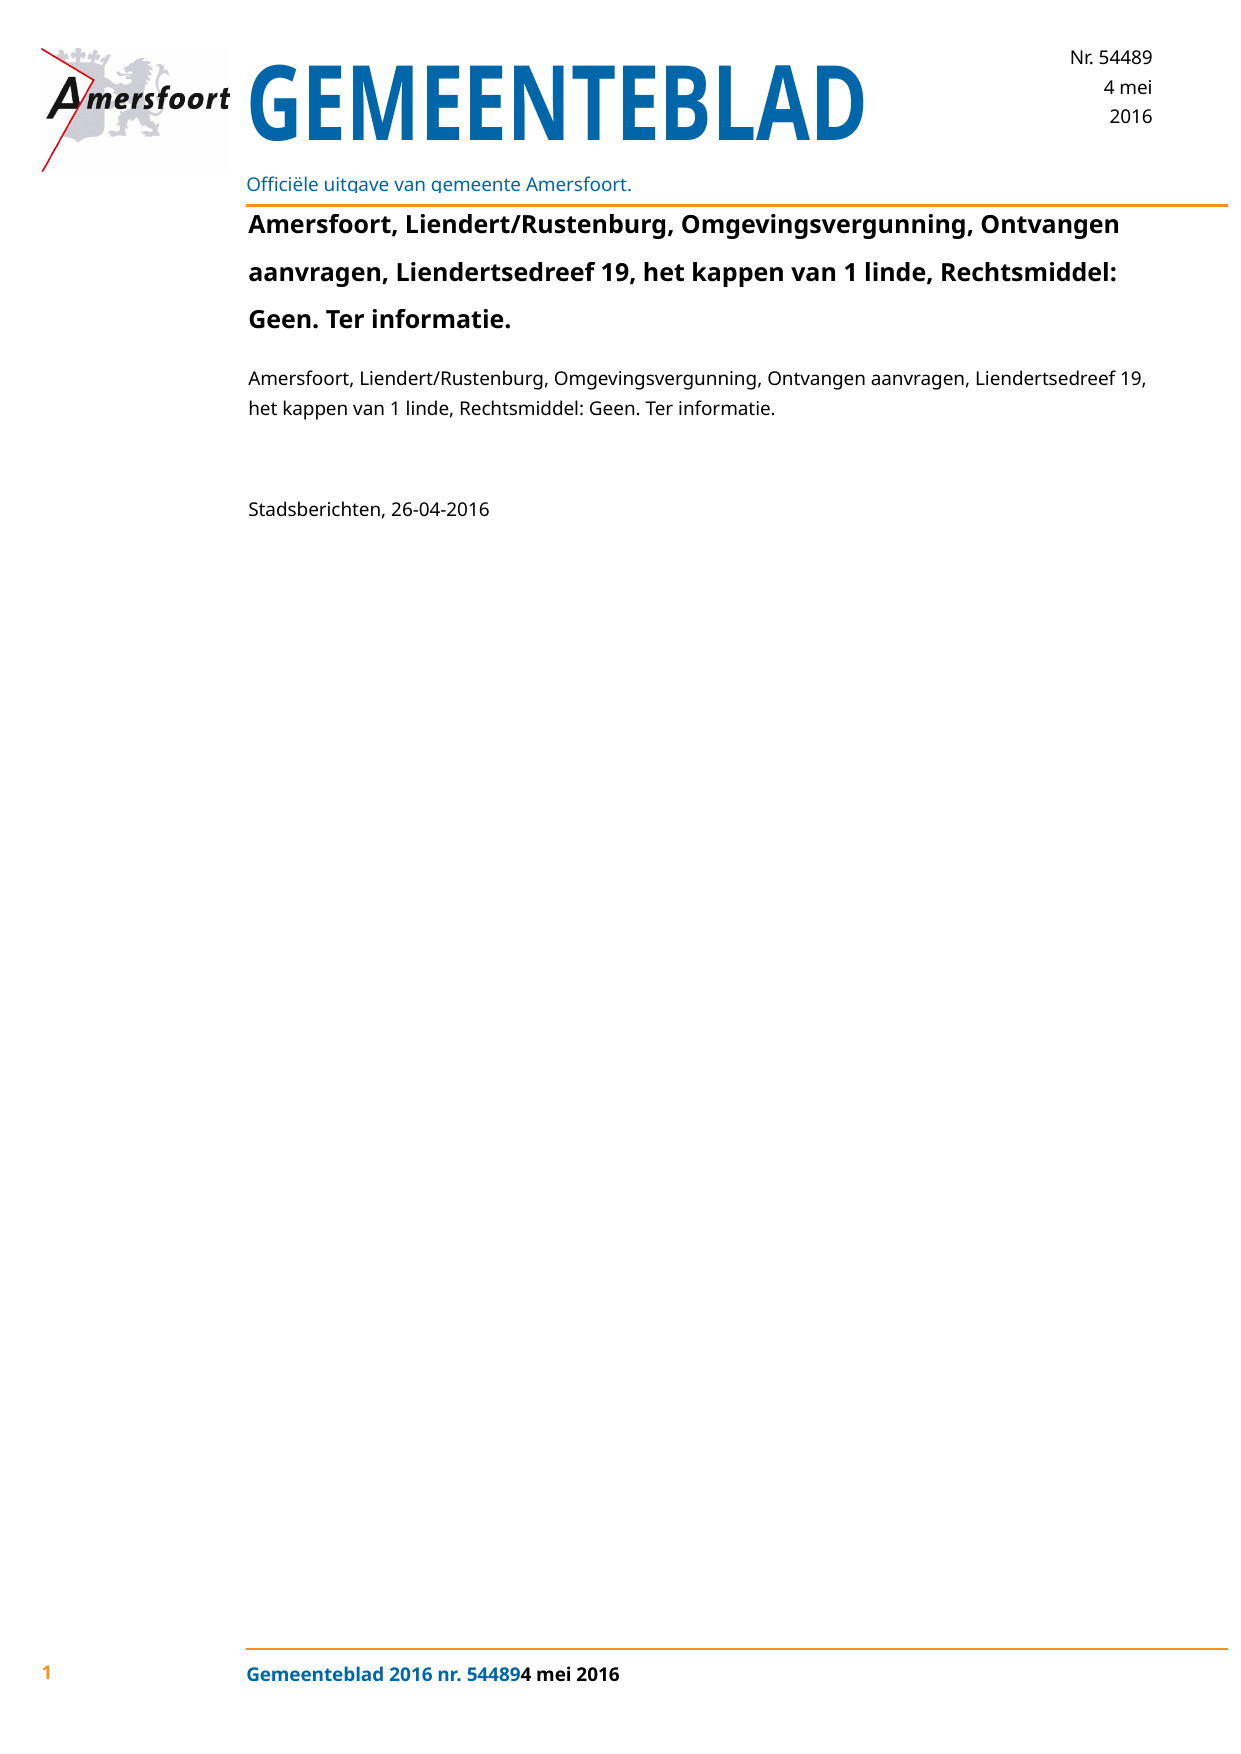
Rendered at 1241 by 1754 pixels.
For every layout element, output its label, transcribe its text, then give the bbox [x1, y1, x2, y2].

text Stadsberichten, 26-04-2016 [248, 496, 1152, 522]
text Amersfoort, Liendert/Rustenburg, Omgevingsvergunning, Ontvangen aanvragen, Liendertsedreef 19, het kappen van 1 linde, Rechtsmiddel: Geen. Ter informatie. [248, 207, 1152, 336]
picture [41, 47, 231, 172]
text Amersfoort, Liendert/Rustenburg, Omgevingsvergunning, Ontvangen aanvragen, Liendertsedreef 19, het kappen van 1 linde, Rechtsmiddel: Geen. Ter informatie. [248, 366, 1152, 421]
